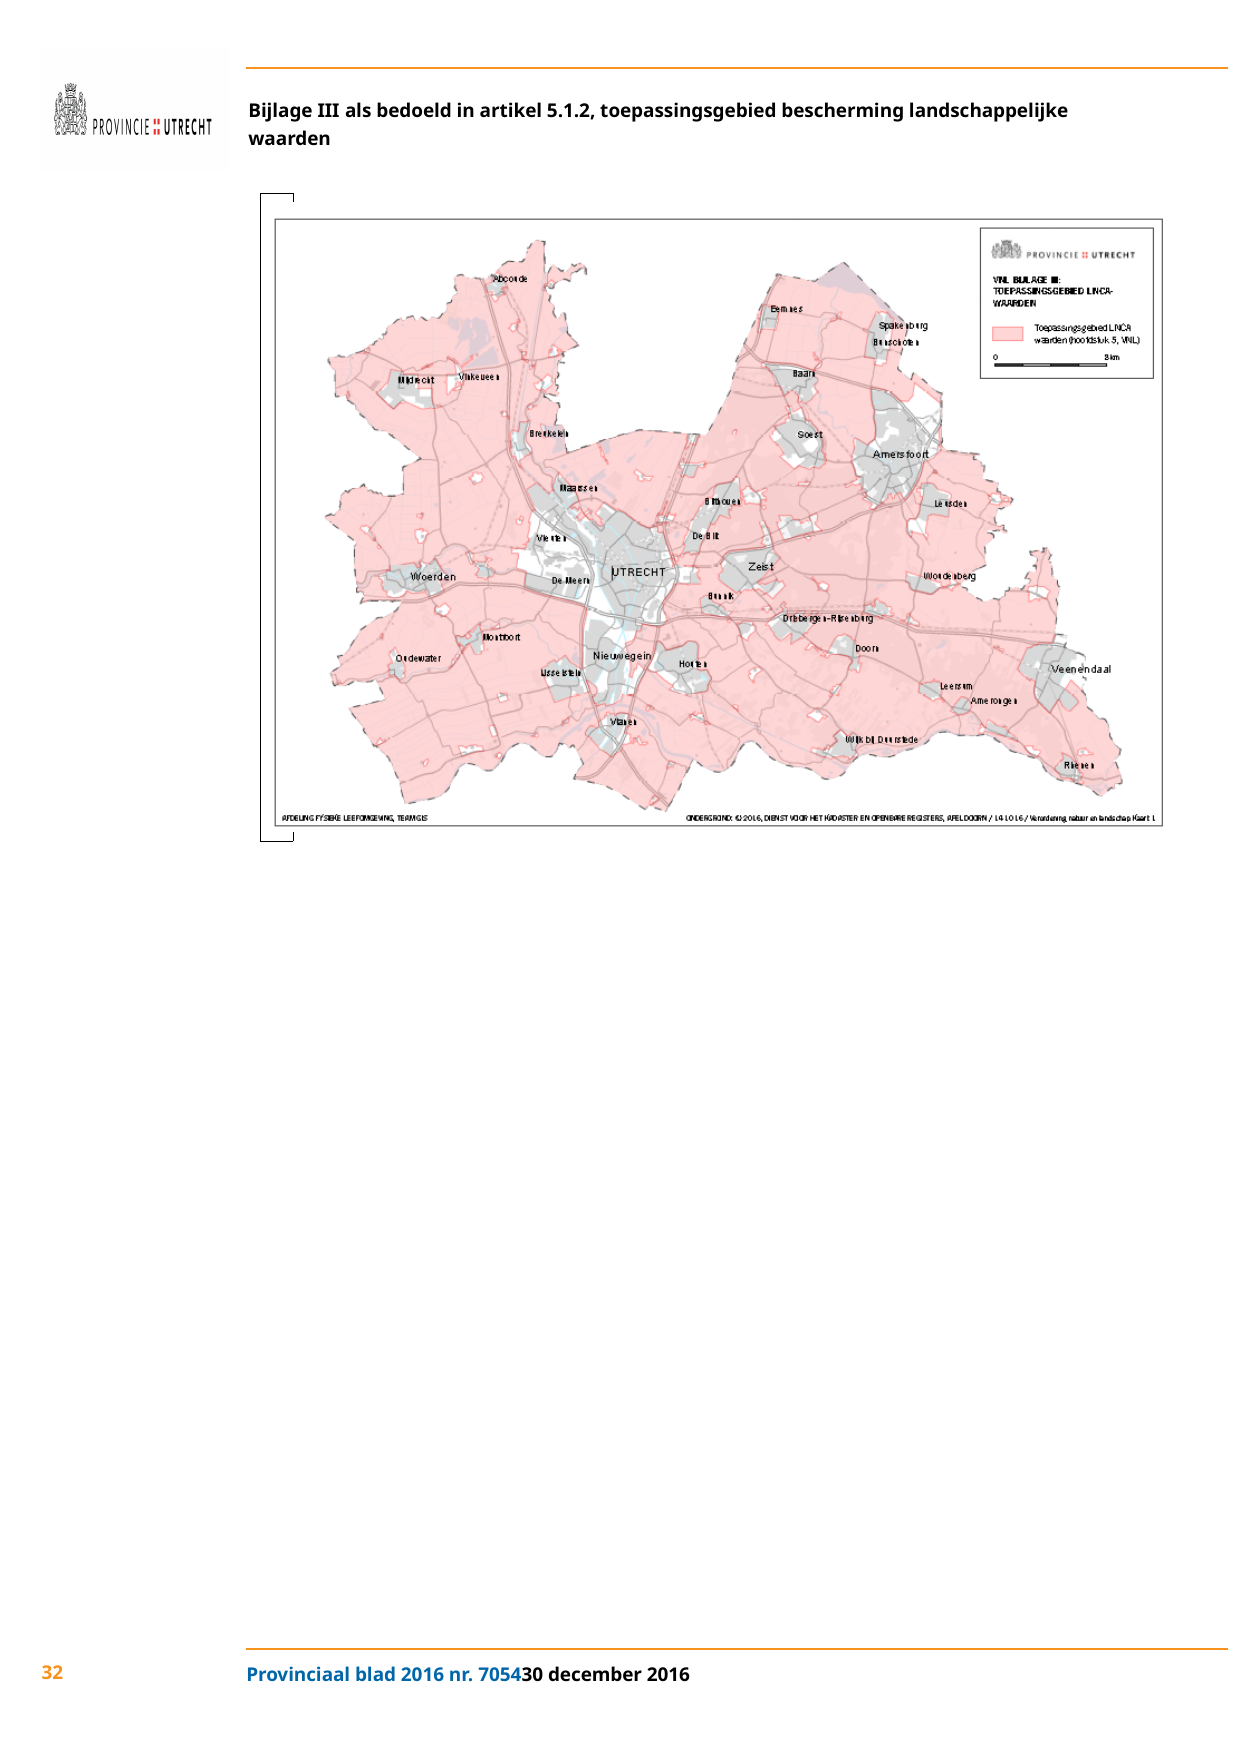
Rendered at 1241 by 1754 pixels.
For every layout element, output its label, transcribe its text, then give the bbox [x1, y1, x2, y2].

text Bijlage III als bedoeld in artikel 5.1.2, toepassingsgebied bescherming landschappelijke waarden [248, 95, 1152, 152]
picture [41, 47, 231, 172]
picture [268, 202, 1173, 832]
